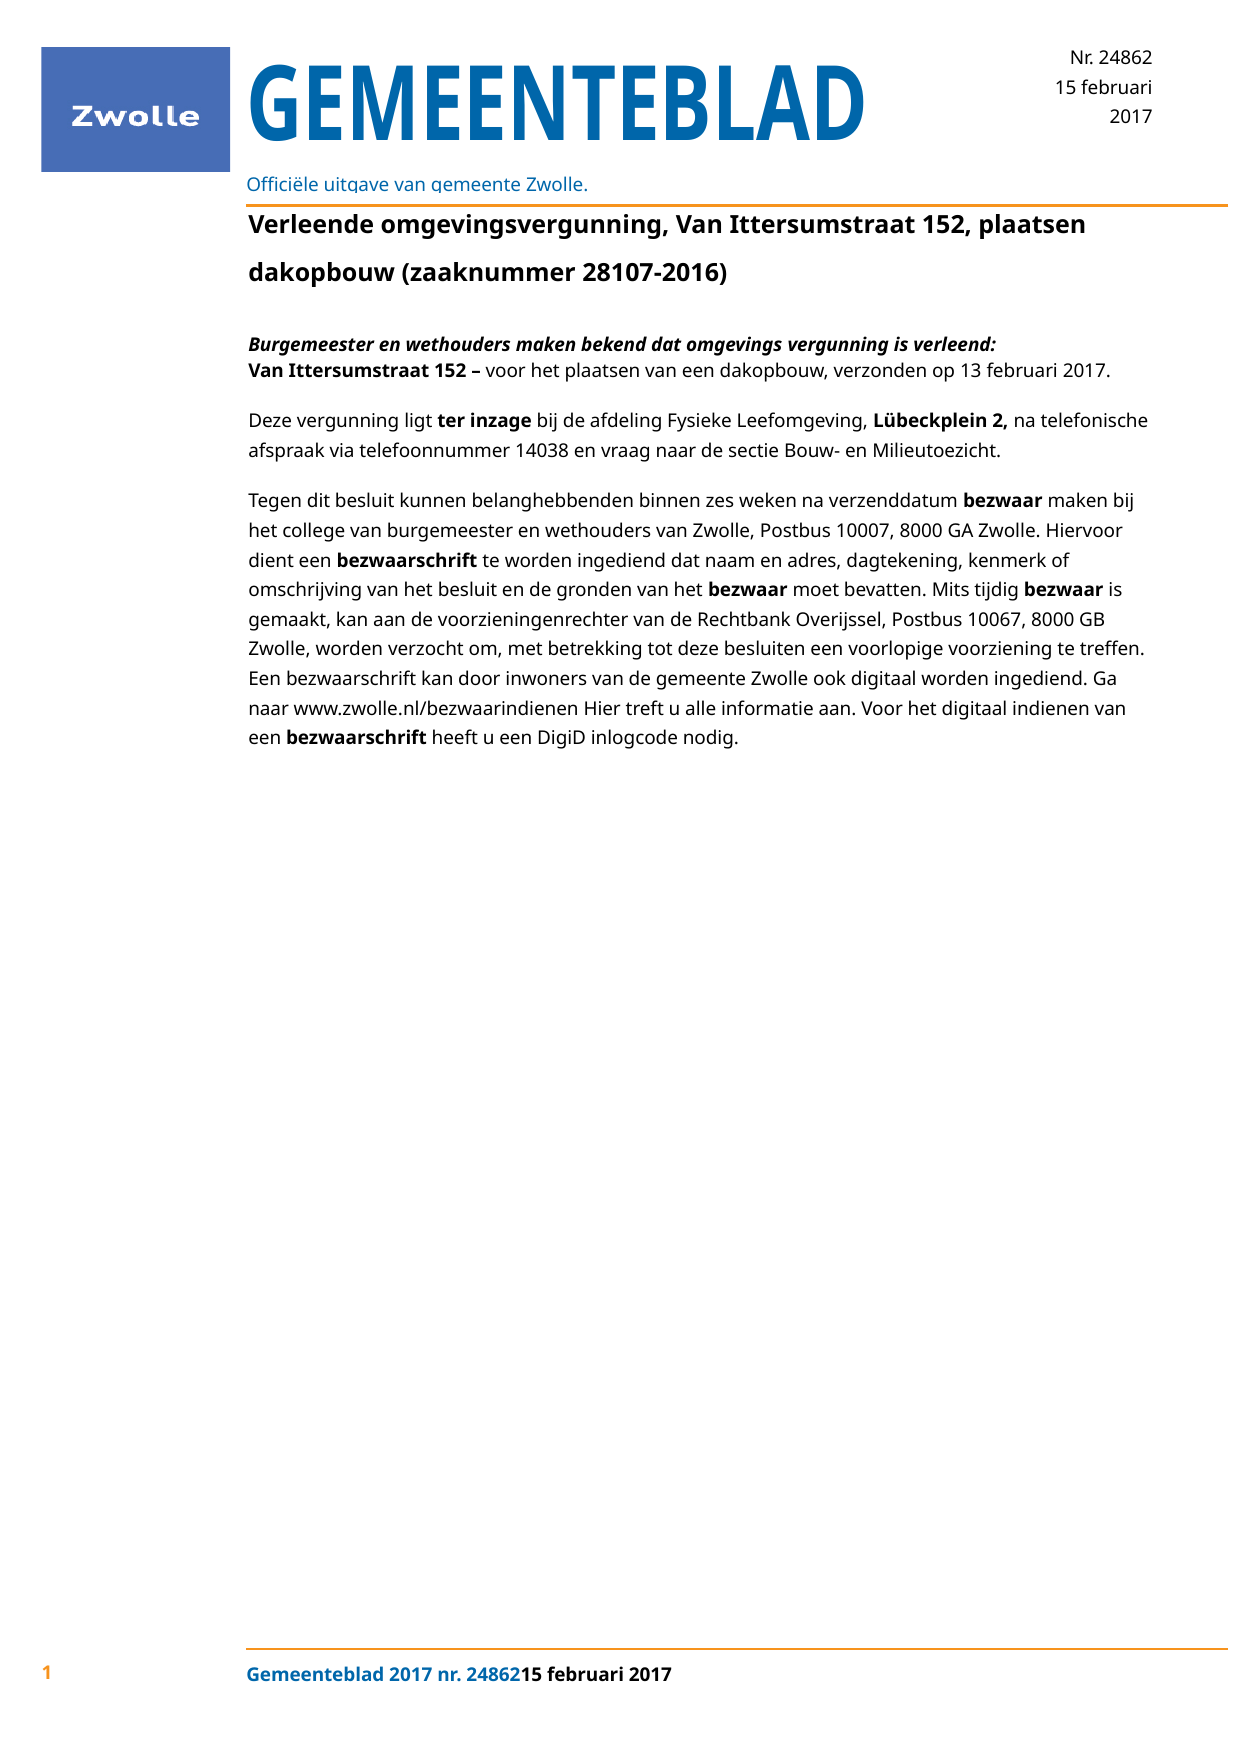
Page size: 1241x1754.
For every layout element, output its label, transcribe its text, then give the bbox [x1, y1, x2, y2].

picture [41, 47, 231, 172]
text Tegen dit besluit kunnen belanghebbenden binnen zes weken na verzenddatum bezwaar maken bij het college van burgemeester en wethouders van Zwolle, Postbus 10007, 8000 GA Zwolle. Hiervoor dient een bezwaarschrift te worden ingediend dat naam en adres, dagtekening, kenmerk of omschrijving van het besluit en de gronden van het bezwaar moet bevatten. Mits tijdig bezwaar is gemaakt, kan aan de voorzieningenrechter van de Rechtbank Overijssel, Postbus 10067, 8000 GB Zwolle, worden verzocht om, met betrekking tot deze besluiten een voorlopige voorziening te treffen. Een bezwaarschrift kan door inwoners van de gemeente Zwolle ook digitaal worden ingediend. Ga naar www.zwolle.nl/bezwaarindienen Hier treft u alle informatie aan. Voor het digitaal indienen van een bezwaarschrift heeft u een DigiD inlogcode nodig. [248, 488, 1152, 750]
text Verleende omgevingsvergunning, Van Ittersumstraat 152, plaatsen dakopbouw (zaaknummer 28107-2016) [248, 207, 1152, 288]
text Burgemeester en wethouders maken bekend dat omgevings vergunning is verleend: [248, 331, 1152, 357]
text Van Ittersumstraat 152 – voor het plaatsen van een dakopbouw, verzonden op 13 februari 2017. [248, 357, 1152, 383]
text Deze vergunning ligt ter inzage bij de afdeling Fysieke Leefomgeving, Lübeckplein 2, na telefonische afspraak via telefoonnummer 14038 en vraag naar de sectie Bouw- en Milieutoezicht. [248, 408, 1152, 463]
